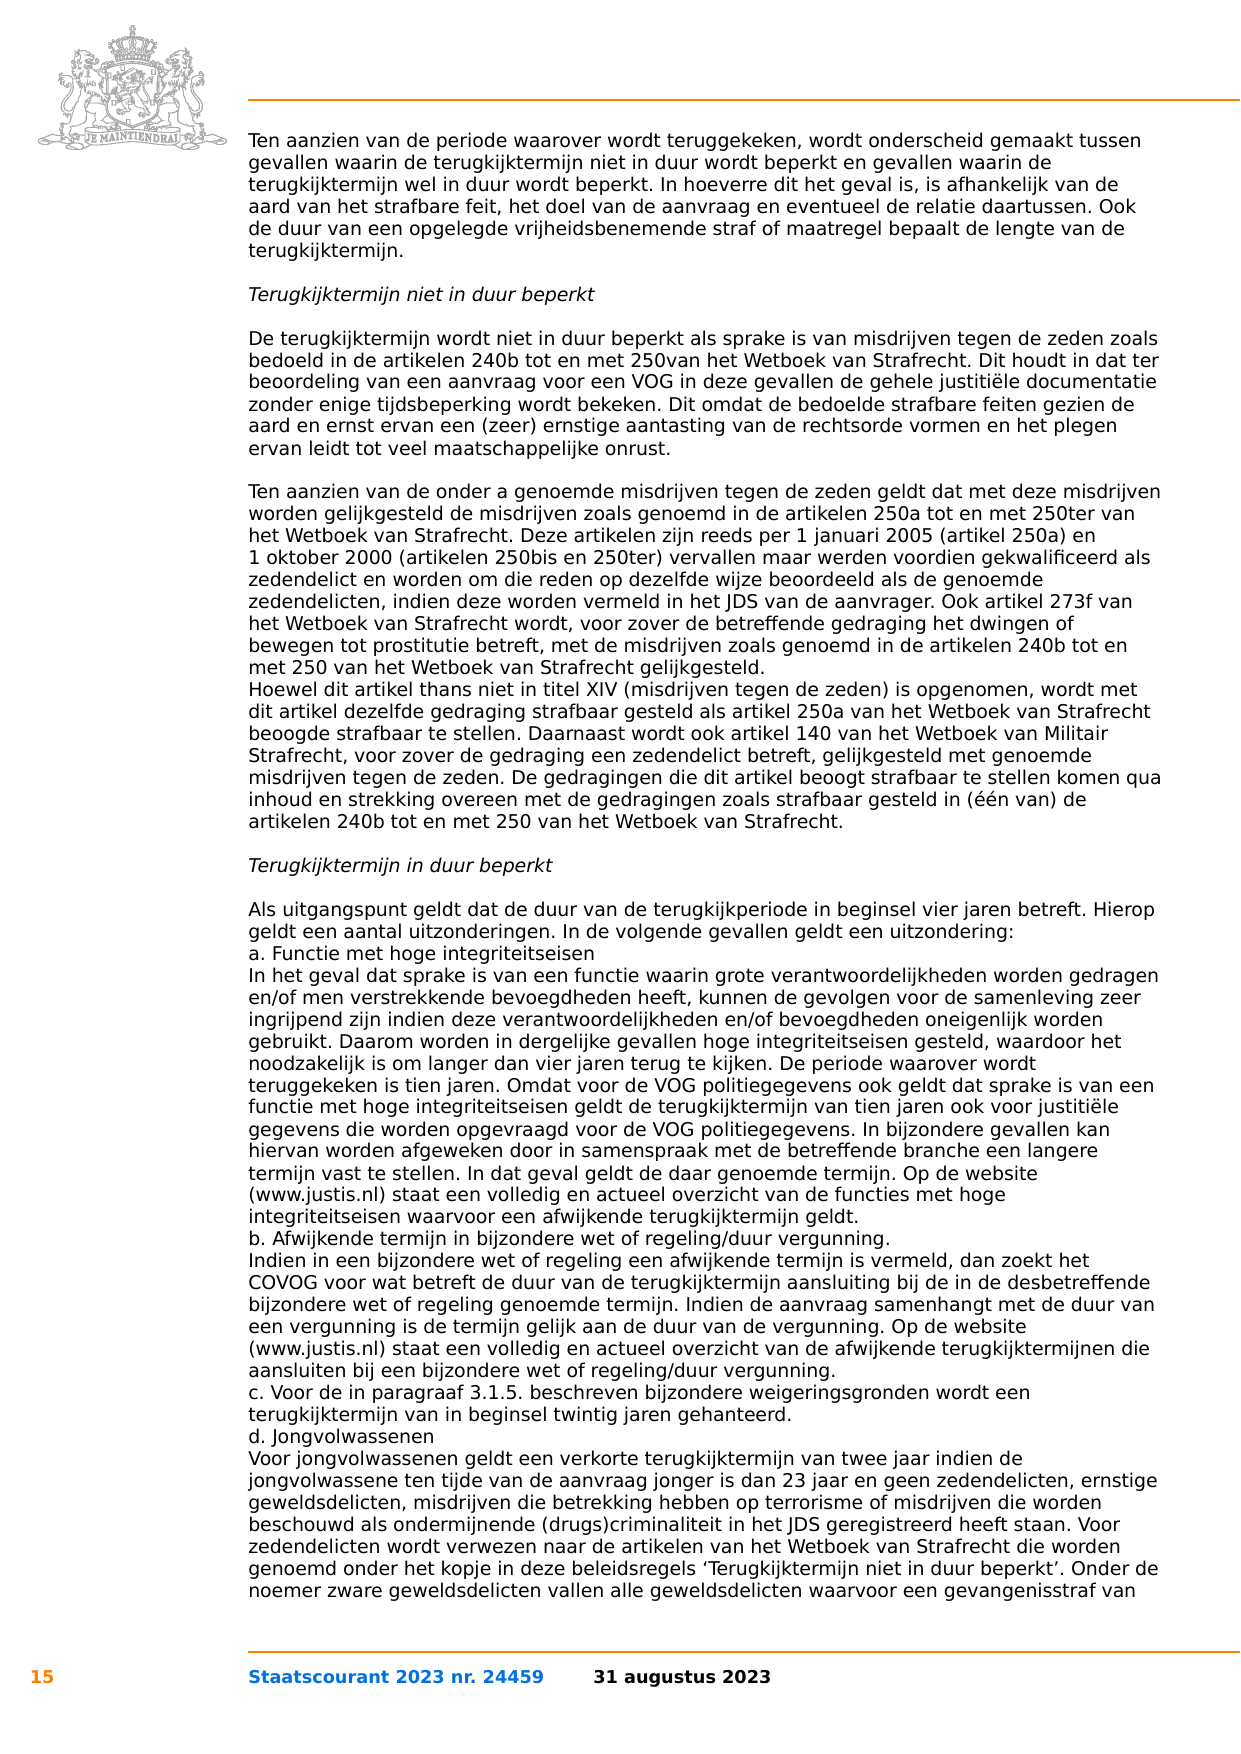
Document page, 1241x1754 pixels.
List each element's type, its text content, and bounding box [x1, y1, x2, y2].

picture [38, 25, 227, 150]
text Ten aanzien van de onder a genoemde misdrijven tegen de zeden geldt dat met deze misdrijven worden gelijkgesteld de misdrijven zoals genoemd in de artikelen 250a tot en met 250ter van het Wetboek van Strafrecht. Deze artikelen zijn reeds per 1 januari 2005 (artikel 250a) en 1 oktober 2000 (artikelen 250bis en 250ter) vervallen maar werden voordien gekwalificeerd als zedendelict en worden om die reden op dezelfde wijze beoordeeld als de genoemde zedendelicten, indien deze worden vermeld in het JDS van de aanvrager. Ook artikel 273f van het Wetboek van Strafrecht wordt, voor zover de betreffende gedraging het dwingen of bewegen tot prostitutie betreft, met de misdrijven zoals genoemd in de artikelen 240b tot en met 250 van het Wetboek van Strafrecht gelijkgesteld. [248, 481, 1163, 679]
text c. Voor de in paragraaf 3.1.5. beschreven bijzondere weigeringsgronden wordt een terugkijktermijn van in beginsel twintig jaren gehanteerd. [248, 1382, 1163, 1426]
subtitle Terugkijktermijn niet in duur beperkt [248, 284, 1163, 306]
text Voor jongvolwassenen geldt een verkorte terugkijktermijn van twee jaar indien de jongvolwassene ten tijde van de aanvraag jonger is dan 23 jaar en geen zedendelicten, ernstige geweldsdelicten, misdrijven die betrekking hebben op terrorisme of misdrijven die worden beschouwd als ondermijnende (drugs)criminaliteit in het JDS geregistreerd heeft staan. Voor zedendelicten wordt verwezen naar de artikelen van het Wetboek van Strafrecht die worden genoemd onder het kopje in deze beleidsregels ‘Terugkijktermijn niet in duur beperkt’. Onder de noemer zware geweldsdelicten vallen alle geweldsdelicten waarvoor een gevangenisstraf van [248, 1448, 1163, 1602]
text a. Functie met hoge integriteitseisen [248, 943, 1163, 964]
text d. Jongvolwassenen [248, 1426, 1163, 1448]
text De terugkijktermijn wordt niet in duur beperkt als sprake is van misdrijven tegen de zeden zoals bedoeld in de artikelen 240b tot en met 250van het Wetboek van Strafrecht. Dit houdt in dat ter beoordeling van een aanvraag voor een VOG in deze gevallen de gehele justitiële documentatie zonder enige tijdsbeperking wordt bekeken. Dit omdat de bedoelde strafbare feiten gezien de aard en ernst ervan een (zeer) ernstige aantasting van de rechtsorde vormen en het plegen ervan leidt tot veel maatschappelijke onrust. [248, 327, 1163, 459]
text Ten aanzien van de periode waarover wordt teruggekeken, wordt onderscheid gemaakt tussen gevallen waarin de terugkijktermijn niet in duur wordt beperkt en gevallen waarin de terugkijktermijn wel in duur wordt beperkt. In hoeverre dit het geval is, is afhankelijk van de aard van het strafbare feit, het doel van de aanvraag en eventueel de relatie daartussen. Ook de duur van een opgelegde vrijheidsbenemende straf of maatregel bepaalt de lengte van de terugkijktermijn. [248, 130, 1163, 262]
text In het geval dat sprake is van een functie waarin grote verantwoordelijkheden worden gedragen en/of men verstrekkende bevoegdheden heeft, kunnen de gevolgen voor de samenleving zeer ingrijpend zijn indien deze verantwoordelijkheden en/of bevoegdheden oneigenlijk worden gebruikt. Daarom worden in dergelijke gevallen hoge integriteitseisen gesteld, waardoor het noodzakelijk is om langer dan vier jaren terug te kijken. De periode waarover wordt teruggekeken is tien jaren. Omdat voor de VOG politiegegevens ook geldt dat sprake is van een functie met hoge integriteitseisen geldt de terugkijktermijn van tien jaren ook voor justitiële gegevens die worden opgevraagd voor de VOG politiegegevens. In bijzondere gevallen kan hiervan worden afgeweken door in samenspraak met de betreffende branche een langere termijn vast te stellen. In dat geval geldt de daar genoemde termijn. Op de website (www.justis.nl) staat een volledig en actueel overzicht van de functies met hoge integriteitseisen waarvoor een afwijkende terugkijktermijn geldt. [248, 964, 1163, 1228]
text Indien in een bijzondere wet of regeling een afwijkende termijn is vermeld, dan zoekt het COVOG voor wat betreft de duur van de terugkijktermijn aansluiting bij de in de desbetreffende bijzondere wet of regeling genoemde termijn. Indien de aanvraag samenhangt met de duur van een vergunning is de termijn gelijk aan de duur van de vergunning. Op de website (www.justis.nl) staat een volledig en actueel overzicht van de afwijkende terugkijktermijnen die aansluiten bij een bijzondere wet of regeling/duur vergunning. [248, 1250, 1163, 1382]
text Als uitgangspunt geldt dat de duur van de terugkijkperiode in beginsel vier jaren betreft. Hierop geldt een aantal uitzonderingen. In de volgende gevallen geldt een uitzondering: [248, 899, 1163, 943]
text b. Afwijkende termijn in bijzondere wet of regeling/duur vergunning. [248, 1228, 1163, 1250]
text Hoewel dit artikel thans niet in titel XIV (misdrijven tegen de zeden) is opgenomen, wordt met dit artikel dezelfde gedraging strafbaar gesteld als artikel 250a van het Wetboek van Strafrecht beoogde strafbaar te stellen. Daarnaast wordt ook artikel 140 van het Wetboek van Militair Strafrecht, voor zover de gedraging een zedendelict betreft, gelijkgesteld met genoemde misdrijven tegen de zeden. De gedragingen die dit artikel beoogt strafbaar te stellen komen qua inhoud en strekking overeen met de gedragingen zoals strafbaar gesteld in (één van) de artikelen 240b tot en met 250 van het Wetboek van Strafrecht. [248, 679, 1163, 833]
subtitle Terugkijktermijn in duur beperkt [248, 855, 1163, 877]
